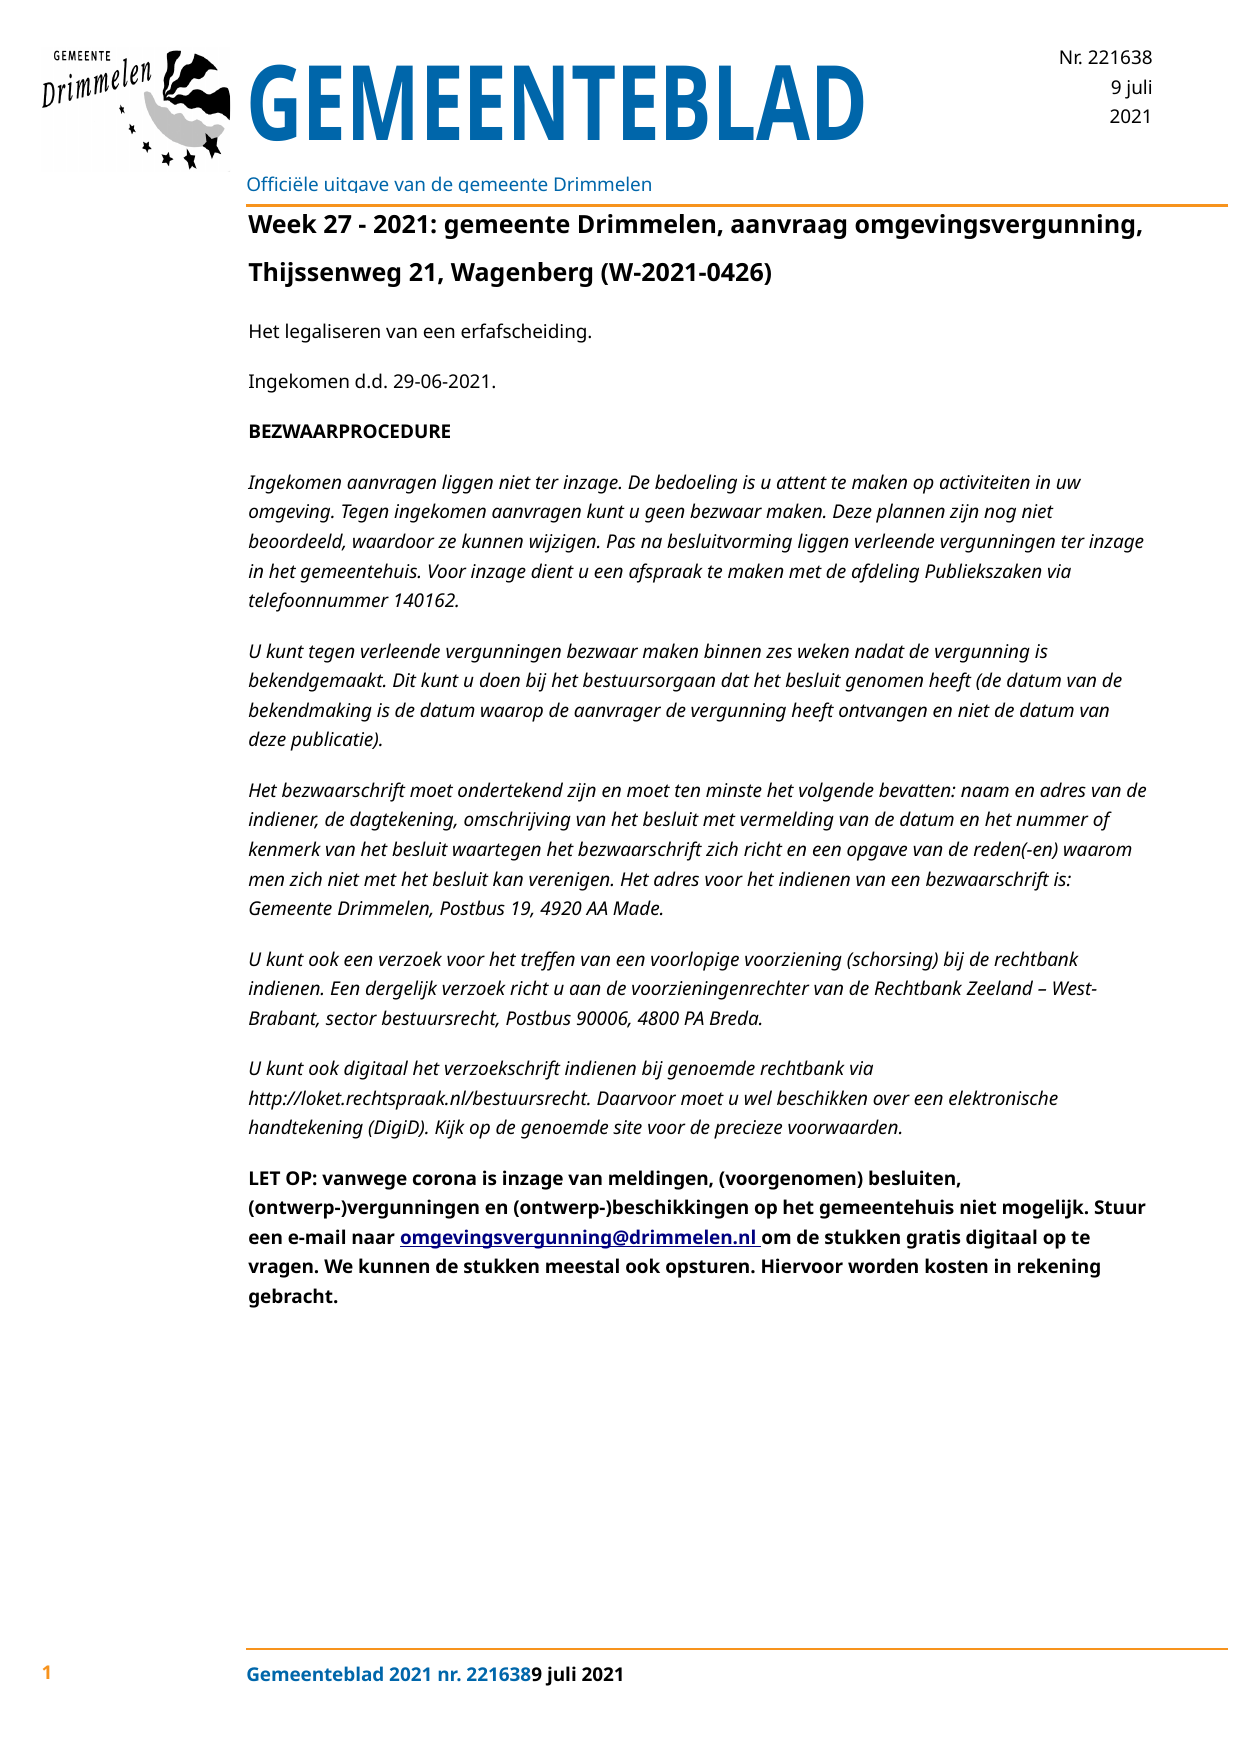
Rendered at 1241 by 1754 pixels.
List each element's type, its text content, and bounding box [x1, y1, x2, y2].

text Het bezwaarschrift moet ondertekend zijn en moet ten minste het volgende bevatten: naam en adres van de indiener, de dagtekening, omschrijving van het besluit met vermelding van de datum en het nummer of kenmerk van het besluit waartegen het bezwaarschrift zich richt en een opgave van de reden(-en) waarom men zich niet met het besluit kan verenigen. Het adres voor het indienen van een bezwaarschrift is: Gemeente Drimmelen, Postbus 19, 4920 AA Made. [248, 777, 1152, 921]
text U kunt ook digitaal het verzoekschrift indienen bij genoemde rechtbank via http://loket.rechtspraak.nl/bestuursrecht. Daarvoor moet u wel beschikken over een elektronische handtekening (DigiD). Kijk op de genoemde site voor de precieze voorwaarden. [248, 1055, 1152, 1140]
text LET OP: vanwege corona is inzage van meldingen, (voorgenomen) besluiten, (ontwerp-)vergunningen en (ontwerp-)beschikkingen op het gemeentehuis niet mogelijk. Stuur een e-mail naar omgevingsvergunning@drimmelen.nl om de stukken gratis digitaal op te vragen. We kunnen de stukken meestal ook opsturen. Hiervoor worden kosten in rekening gebracht. [248, 1165, 1152, 1309]
text Ingekomen d.d. 29-06-2021. [248, 368, 1152, 394]
picture [41, 47, 231, 172]
text U kunt ook een verzoek voor het treffen van een voorlopige voorziening (schorsing) bij de rechtbank indienen. Een dergelijk verzoek richt u aan de voorzieningenrechter van de Rechtbank Zeeland – West-Brabant, sector bestuursrecht, Postbus 90006, 4800 PA Breda. [248, 946, 1152, 1031]
text Het legaliseren van een erfafscheiding. [248, 318, 1152, 344]
text BEZWAARPROCEDURE [248, 419, 1152, 444]
text Ingekomen aanvragen liggen niet ter inzage. De bedoeling is u attent te maken op activiteiten in uw omgeving. Tegen ingekomen aanvragen kunt u geen bezwaar maken. Deze plannen zijn nog niet beoordeeld, waardoor ze kunnen wijzigen. Pas na besluitvorming liggen verleende vergunningen ter inzage in het gemeentehuis. Voor inzage dient u een afspraak te maken met de afdeling Publiekszaken via telefoonnummer 140162. [248, 469, 1152, 613]
text U kunt tegen verleende vergunningen bezwaar maken binnen zes weken nadat de vergunning is bekendgemaakt. Dit kunt u doen bij het bestuursorgaan dat het besluit genomen heeft (de datum van de bekendmaking is de datum waarop de aanvrager de vergunning heeft ontvangen en niet de datum van deze publicatie). [248, 638, 1152, 752]
text Week 27 - 2021: gemeente Drimmelen, aanvraag omgevingsvergunning, Thijssenweg 21, Wagenberg (W-2021-0426) [248, 207, 1152, 288]
